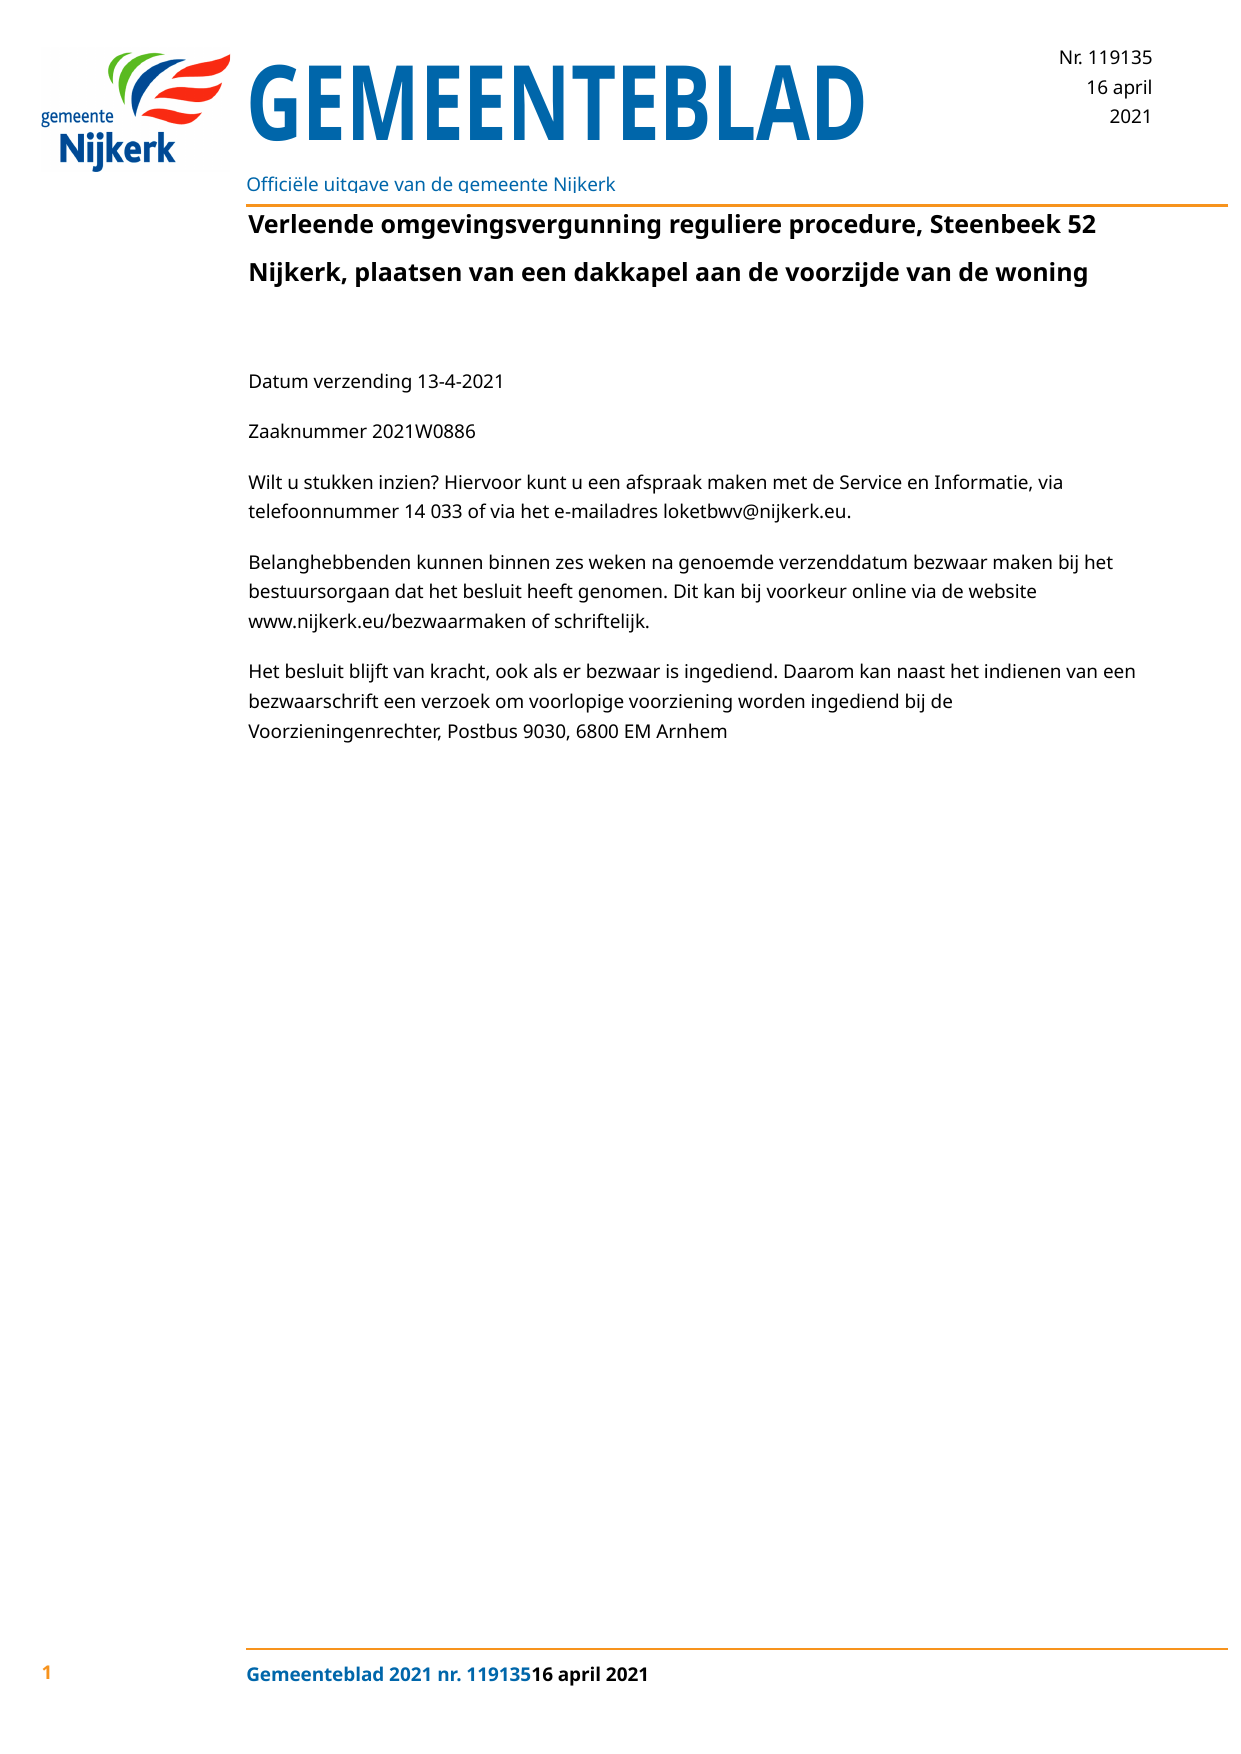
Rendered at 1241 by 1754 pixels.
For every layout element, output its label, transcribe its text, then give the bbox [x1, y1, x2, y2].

text Belanghebbenden kunnen binnen zes weken na genoemde verzenddatum bezwaar maken bij het bestuursorgaan dat het besluit heeft genomen. Dit kan bij voorkeur online via de website www.nijkerk.eu/bezwaarmaken of schriftelijk. [248, 549, 1152, 634]
text Zaaknummer 2021W0886 [248, 419, 1152, 444]
text Verleende omgevingsvergunning reguliere procedure, Steenbeek 52 Nijkerk, plaatsen van een dakkapel aan de voorzijde van de woning [248, 207, 1152, 288]
picture [41, 47, 231, 172]
text Het besluit blijft van kracht, ook als er bezwaar is ingediend. Daarom kan naast het indienen van een bezwaarschrift een verzoek om voorlopige voorziening worden ingediend bij de Voorzieningenrechter, Postbus 9030, 6800 EM Arnhem [248, 659, 1152, 744]
text Wilt u stukken inzien? Hiervoor kunt u een afspraak maken met de Service en Informatie, via telefoonnummer 14 033 of via het e-mailadres loketbwv@nijkerk.eu. [248, 469, 1152, 524]
text Datum verzending 13-4-2021 [248, 368, 1152, 394]
